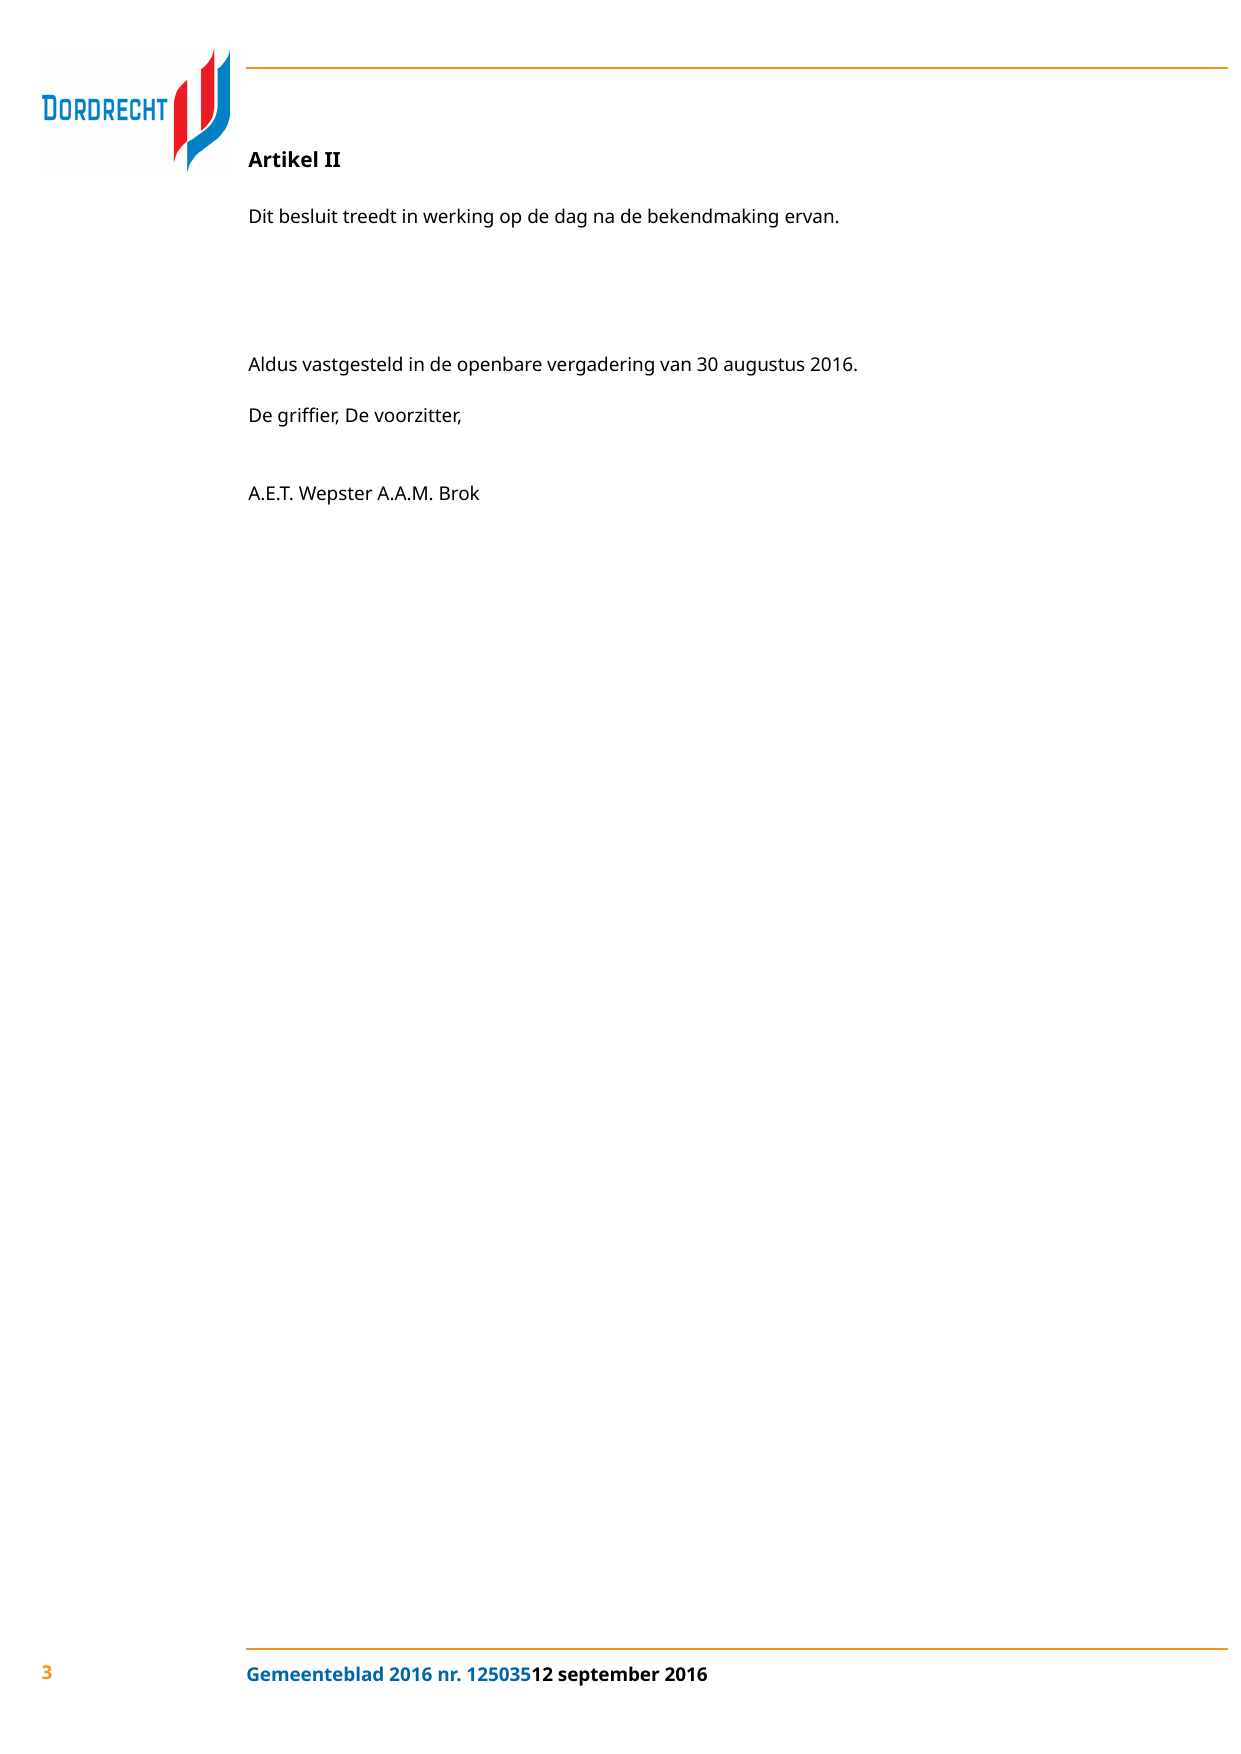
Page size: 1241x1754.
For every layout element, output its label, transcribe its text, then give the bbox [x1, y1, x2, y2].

text Aldus vastgesteld in de openbare vergadering van 30 augustus 2016. [248, 351, 1152, 377]
text De griffier, De voorzitter, [248, 403, 1152, 428]
text Dit besluit treedt in werking op de dag na de bekendmaking ervan. [248, 203, 1152, 229]
text Artikel II [248, 145, 1152, 174]
text A.E.T. Wepster A.A.M. Brok [248, 480, 1152, 506]
picture [41, 47, 231, 172]
